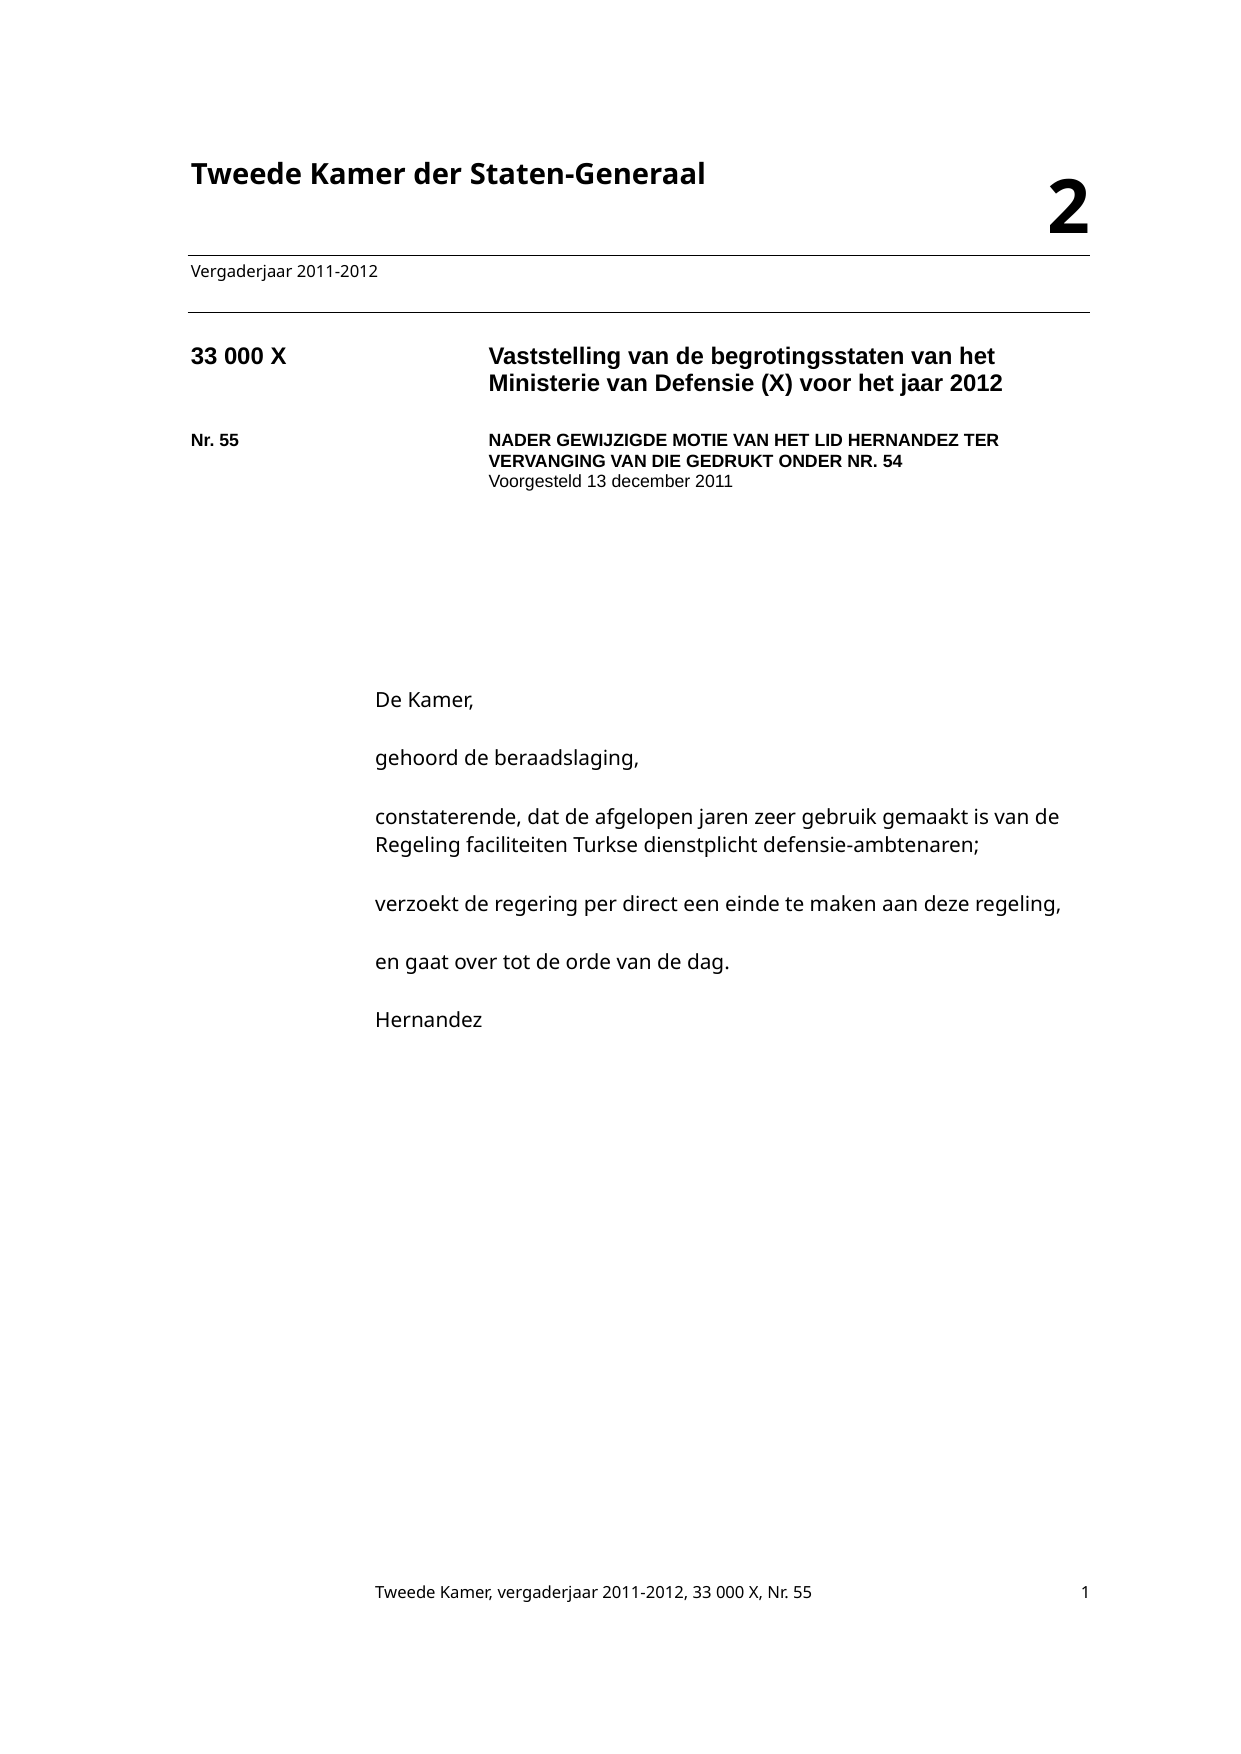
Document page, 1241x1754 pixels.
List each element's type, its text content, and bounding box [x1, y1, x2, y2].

table_cell [485, 313, 1090, 339]
table_cell NADER GEWIJZIGDE MOTIE VAN HET LID HERNANDEZ TER VERVANGING VAN DIE GEDRUKT ONDER NR. 54 Voorgesteld 13 december 2011 [485, 427, 1090, 566]
table_cell 33 000 X [188, 339, 485, 427]
table_header Tweede Kamer der Staten-Generaal [188, 150, 909, 255]
table_cell [485, 256, 1090, 312]
table_header 2 [910, 150, 1090, 255]
text constaterende, dat de afgelopen jaren zeer gebruik gemaakt is van de Regeling faciliteiten Turkse dienstplicht defensie-ambtenaren; [375, 802, 1090, 859]
text Hernandez [375, 1006, 1090, 1034]
table_cell Vergaderjaar 2011-2012 [188, 256, 485, 312]
table_cell Nr. 55 [188, 427, 485, 566]
table_cell Vaststelling van de begrotingsstaten van het Ministerie van Defensie (X) voor het jaar 2012 [485, 339, 1090, 427]
text De Kamer, [375, 685, 1090, 713]
text verzoekt de regering per direct een einde te maken aan deze regeling, [375, 889, 1090, 917]
text gehoord de beraadslaging, [375, 743, 1090, 772]
text en gaat over tot de orde van de dag. [375, 947, 1090, 976]
table_cell [188, 313, 485, 339]
